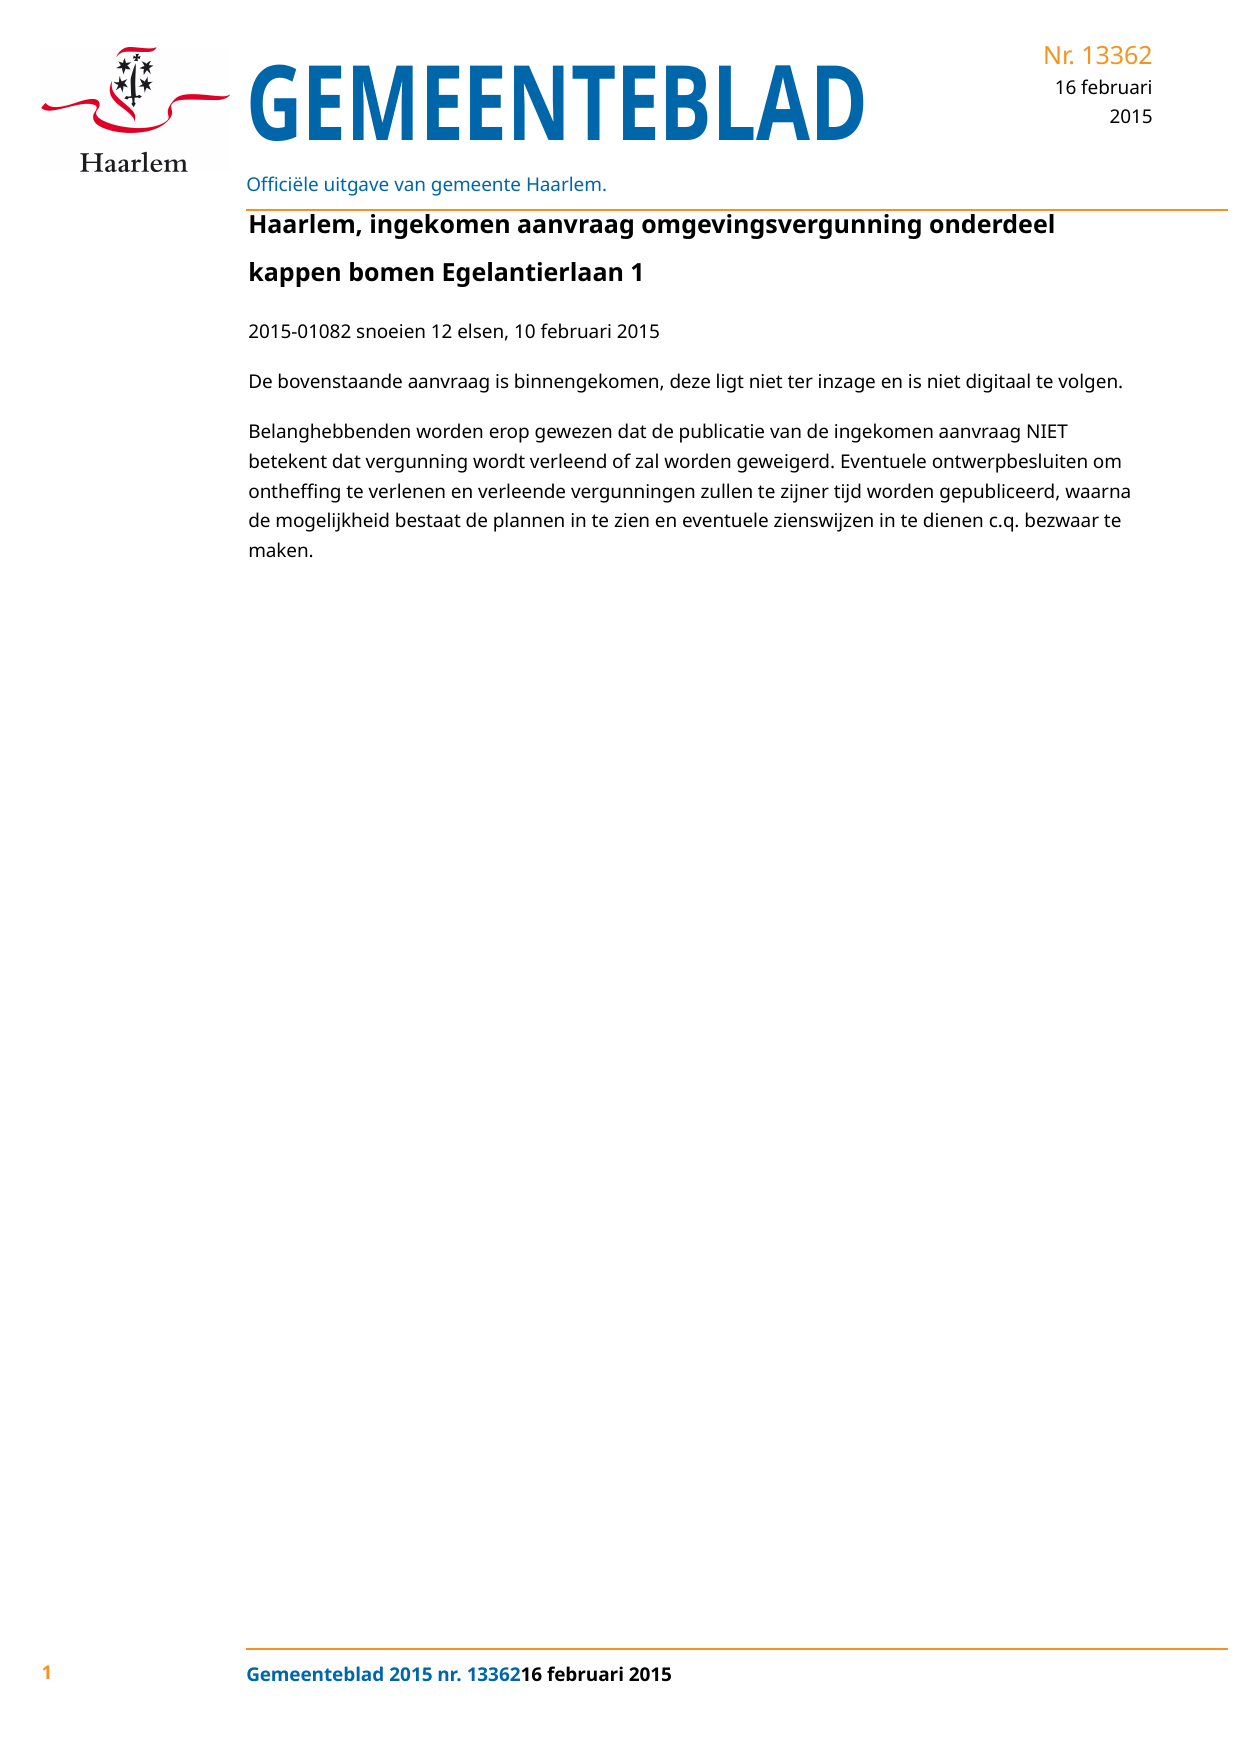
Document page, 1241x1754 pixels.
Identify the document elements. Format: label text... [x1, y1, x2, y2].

text Haarlem, ingekomen aanvraag omgevingsvergunning onderdeel kappen bomen Egelantierlaan 1 [248, 211, 1152, 288]
text De bovenstaande aanvraag is binnengekomen, deze ligt niet ter inzage en is niet digitaal te volgen. [248, 368, 1152, 394]
picture [41, 47, 231, 172]
text 2015-01082 snoeien 12 elsen, 10 februari 2015 [248, 318, 1152, 344]
text Belanghebbenden worden erop gewezen dat de publicatie van de ingekomen aanvraag NIET betekent dat vergunning wordt verleend of zal worden geweigerd. Eventuele ontwerpbesluiten om ontheffing te verlenen en verleende vergunningen zullen te zijner tijd worden gepubliceerd, waarna de mogelijkheid bestaat de plannen in te zien en eventuele zienswijzen in te dienen c.q. bezwaar te maken. [248, 419, 1152, 563]
